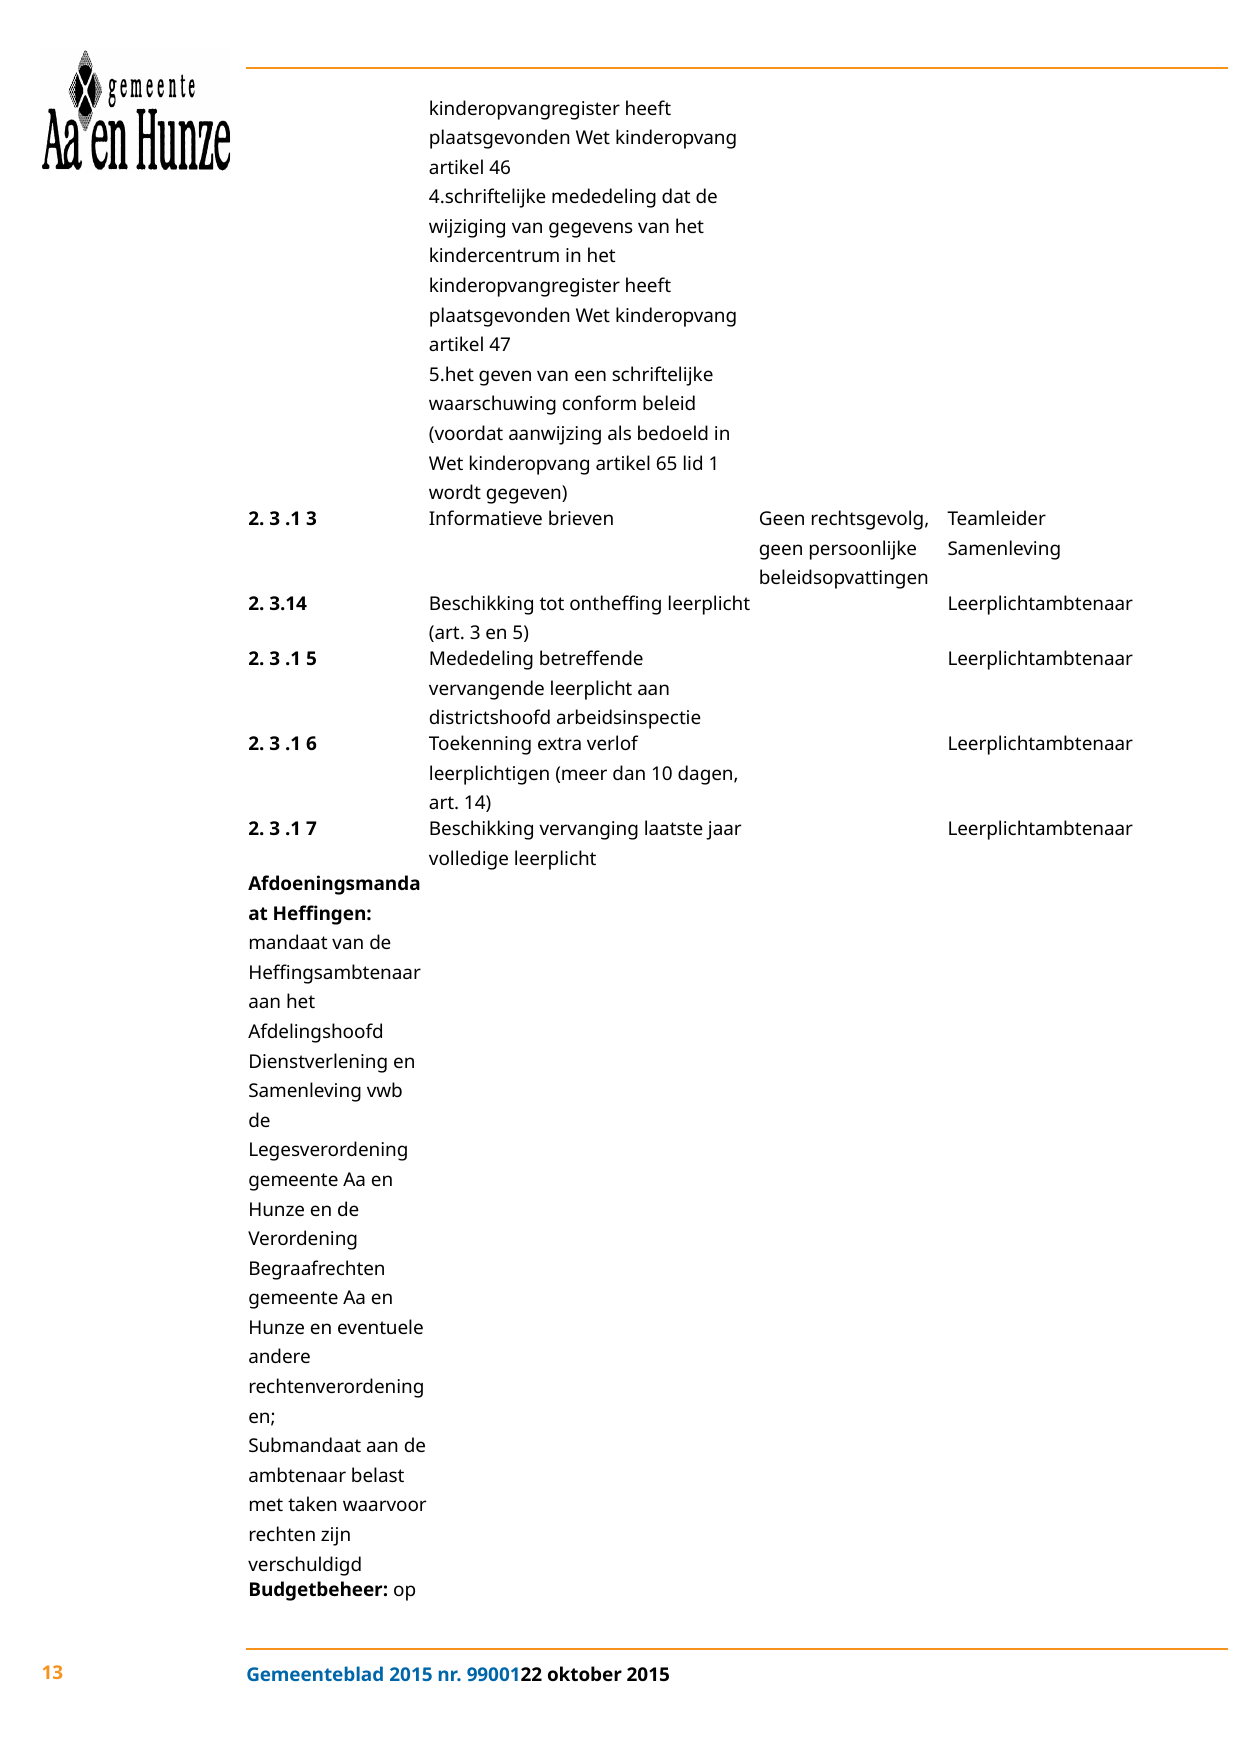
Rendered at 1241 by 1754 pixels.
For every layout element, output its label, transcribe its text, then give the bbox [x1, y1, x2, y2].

table_cell Leerplichtambtenaar [947, 645, 1152, 730]
table_cell 2. 3.14 [248, 590, 429, 645]
table_cell [759, 95, 947, 505]
table_cell Budgetbeheer: op [248, 1577, 429, 1602]
table_cell [947, 95, 1152, 505]
table_cell Afdoeningsmandaat Heffingen: mandaat van de Heffingsambtenaar aan het Afdelingshoofd Dienstverlening en Samenleving vwb de Legesverordening gemeente Aa en Hunze en de Verordening Begraafrechten gemeente Aa en Hunze en eventuele andere rechtenverordeningen; Submandaat aan de ambtenaar belast met taken waarvoor rechten zijn verschuldigd [248, 870, 429, 1577]
table_cell [759, 645, 947, 730]
table_cell Teamleider Samenleving [947, 505, 1152, 590]
table_cell 2. 3 .1 6 [248, 730, 429, 815]
table_cell kinderopvangregister heeft plaatsgevonden Wet kinderopvang artikel 46 4.schriftelijke mededeling dat de wijziging van gegevens van het kindercentrum in het kinderopvangregister heeft plaatsgevonden Wet kinderopvang artikel 47 5.het geven van een schriftelijke waarschuwing conform beleid (voordat aanwijzing als bedoeld in Wet kinderopvang artikel 65 lid 1 wordt gegeven) [429, 95, 759, 505]
table_cell Beschikking tot ontheffing leerplicht (art. 3 en 5) [429, 590, 759, 645]
table_cell 2. 3 .1 7 [248, 815, 429, 870]
table_cell Beschikking vervanging laatste jaar volledige leerplicht [429, 815, 759, 870]
table_cell [759, 730, 947, 815]
table_cell 2. 3 .1 3 [248, 505, 429, 590]
table_cell [248, 95, 429, 505]
picture [41, 47, 231, 172]
table_cell [759, 815, 947, 870]
table_cell Leerplichtambtenaar [947, 730, 1152, 815]
table_cell Toekenning extra verlof leerplichtigen (meer dan 10 dagen, art. 14) [429, 730, 759, 815]
table_cell 2. 3 .1 5 [248, 645, 429, 730]
table_cell Leerplichtambtenaar [947, 590, 1152, 645]
table_cell [759, 590, 947, 645]
table_cell Informatieve brieven [429, 505, 759, 590]
table_cell Leerplichtambtenaar [947, 815, 1152, 870]
table_cell Mededeling betreffende vervangende leerplicht aan districtshoofd arbeidsinspectie [429, 645, 759, 730]
table_cell Geen rechtsgevolg, geen persoonlijke beleidsopvattingen [759, 505, 947, 590]
